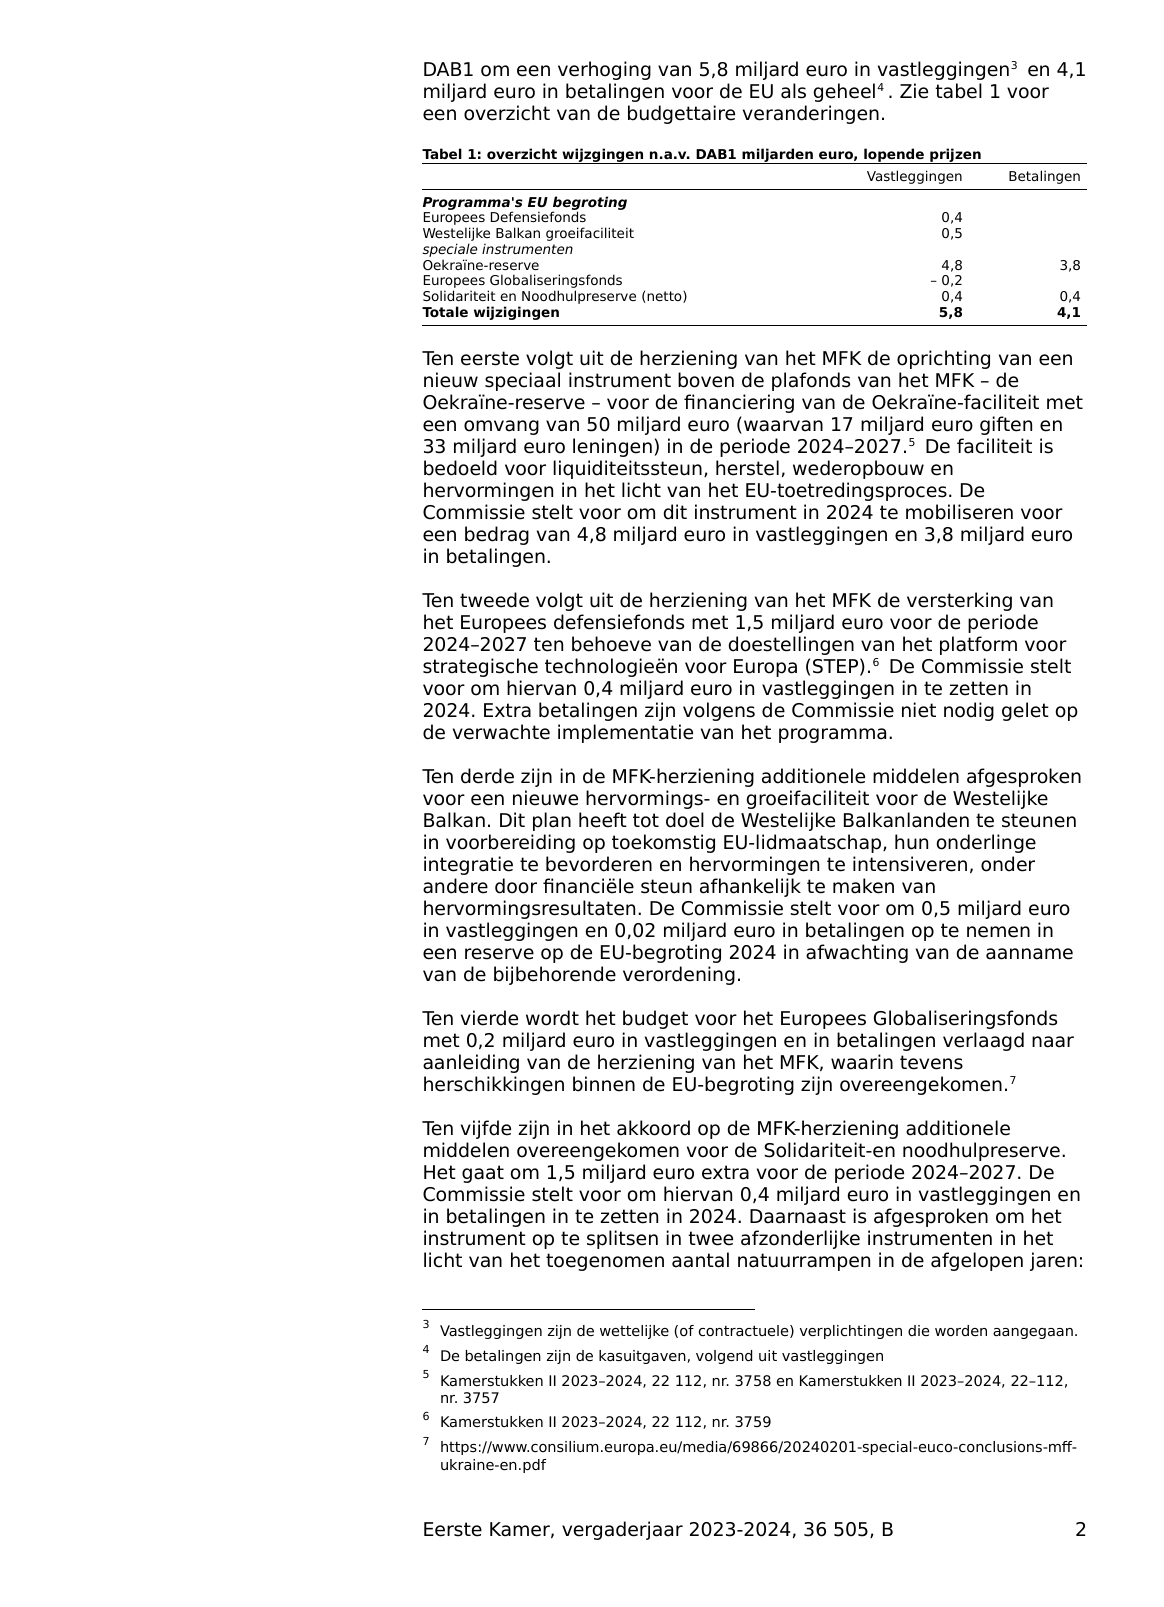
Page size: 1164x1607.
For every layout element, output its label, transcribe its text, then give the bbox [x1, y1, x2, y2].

table_cell 0,4 [850, 289, 968, 304]
table_cell Europees Defensiefonds [422, 210, 850, 226]
text Ten vierde wordt het budget voor het Europees Globaliseringsfonds met 0,2 miljard euro in vastleggingen en in betalingen verlaagd naar aanleiding van de herziening van het MFK, waarin tevens herschikkingen binnen de EU-begroting zijn overeengekomen. [422, 1008, 1087, 1096]
text Ten eerste volgt uit de herziening van het MFK de oprichting van een nieuw speciaal instrument boven de plafonds van het MFK – de Oekraïne-reserve – voor de financiering van de Oekraïne-faciliteit met een omvang van 50 miljard euro (waarvan 17 miljard euro giften en 33 miljard euro leningen) in de periode 2024–2027. De faciliteit is bedoeld voor liquiditeitssteun, herstel, wederopbouw en hervormingen in het licht van het EU-toetredingsproces. De Commissie stelt voor om dit instrument in 2024 te mobiliseren voor een bedrag van 4,8 miljard euro in vastleggingen en 3,8 miljard euro in betalingen. [422, 348, 1087, 568]
table_cell Europees Globaliseringsfonds [422, 273, 850, 289]
table_cell 4,8 [850, 258, 968, 273]
table_cell 0,4 [969, 289, 1087, 304]
text Kamerstukken II 2023–2024, 22 112, nr. 3758 en Kamerstukken II 2023–2024, 22–112, nr. 3757 [422, 1368, 1087, 1407]
table_cell – 0,2 [850, 273, 968, 289]
text Vastleggingen zijn de wettelijke (of contractuele) verplichtingen die worden aangegaan. [422, 1318, 1087, 1341]
table_cell Westelijke Balkan groeifaciliteit [422, 226, 850, 242]
text https://www.consilium.europa.eu/media/69866/20240201-special-euco-conclusions-mff-ukraine-en.pdf [422, 1435, 1087, 1474]
table_cell [422, 164, 850, 189]
text Ten derde zijn in de MFK-herziening additionele middelen afgesproken voor een nieuwe hervormings- en groeifaciliteit voor de Westelijke Balkan. Dit plan heeft tot doel de Westelijke Balkanlanden te steunen in voorbereiding op toekomstig EU-lidmaatschap, hun onderlinge integratie te bevorderen en hervormingen te intensiveren, onder andere door financiële steun afhankelijk te maken van hervormingsresultaten. De Commissie stelt voor om 0,5 miljard euro in vastleggingen en 0,02 miljard euro in betalingen op te nemen in een reserve op de EU-begroting 2024 in afwachting van de aanname van de bijbehorende verordening. [422, 766, 1087, 986]
table_cell [850, 242, 968, 257]
table_cell Totale wijzigingen [422, 305, 850, 325]
table_cell 5,8 [850, 305, 968, 325]
table_cell Betalingen [969, 164, 1087, 189]
table_cell [850, 190, 968, 210]
table_cell 0,4 [850, 210, 968, 226]
table_cell 4,1 [969, 305, 1087, 325]
table_cell Programma's EU begroting [422, 190, 850, 210]
text Ten vijfde zijn in het akkoord op de MFK-herziening additionele middelen overeengekomen voor de Solidariteit-en noodhulpreserve. Het gaat om 1,5 miljard euro extra voor de periode 2024–2027. De Commissie stelt voor om hiervan 0,4 miljard euro in vastleggingen en in betalingen in te zetten in 2024. Daarnaast is afgesproken om het instrument op te splitsen in twee afzonderlijke instrumenten in het licht van het toegenomen aantal natuurrampen in de afgelopen jaren: [422, 1118, 1087, 1272]
table_cell [969, 226, 1087, 242]
table_cell [969, 190, 1087, 210]
table_cell Solidariteit en Noodhulpreserve (netto) [422, 289, 850, 304]
text De betalingen zijn de kasuitgaven, volgend uit vastleggingen [422, 1343, 1087, 1366]
table_cell 3,8 [969, 258, 1087, 273]
table_cell [969, 273, 1087, 289]
table_cell [969, 242, 1087, 257]
table_cell Oekraïne-reserve [422, 258, 850, 273]
table_cell 0,5 [850, 226, 968, 242]
table_cell Vastleggingen [850, 164, 968, 189]
text DAB1 om een verhoging van 5,8 miljard euro in vastleggingen en 4,1 miljard euro in betalingen voor de EU als geheel. Zie tabel 1 voor een overzicht van de budgettaire veranderingen. [422, 59, 1087, 125]
table_cell [969, 210, 1087, 226]
text Kamerstukken II 2023–2024, 22 112, nr. 3759 [422, 1410, 1087, 1432]
table_header Tabel 1: overzicht wijzgingen n.a.v. DAB1 miljarden euro, lopende prijzen [422, 147, 1087, 163]
table_cell speciale instrumenten [422, 242, 850, 257]
text Ten tweede volgt uit de herziening van het MFK de versterking van het Europees defensiefonds met 1,5 miljard euro voor de periode 2024–2027 ten behoeve van de doestellingen van het platform voor strategische technologieën voor Europa (STEP). De Commissie stelt voor om hiervan 0,4 miljard euro in vastleggingen in te zetten in 2024. Extra betalingen zijn volgens de Commissie niet nodig gelet op de verwachte implementatie van het programma. [422, 590, 1087, 744]
